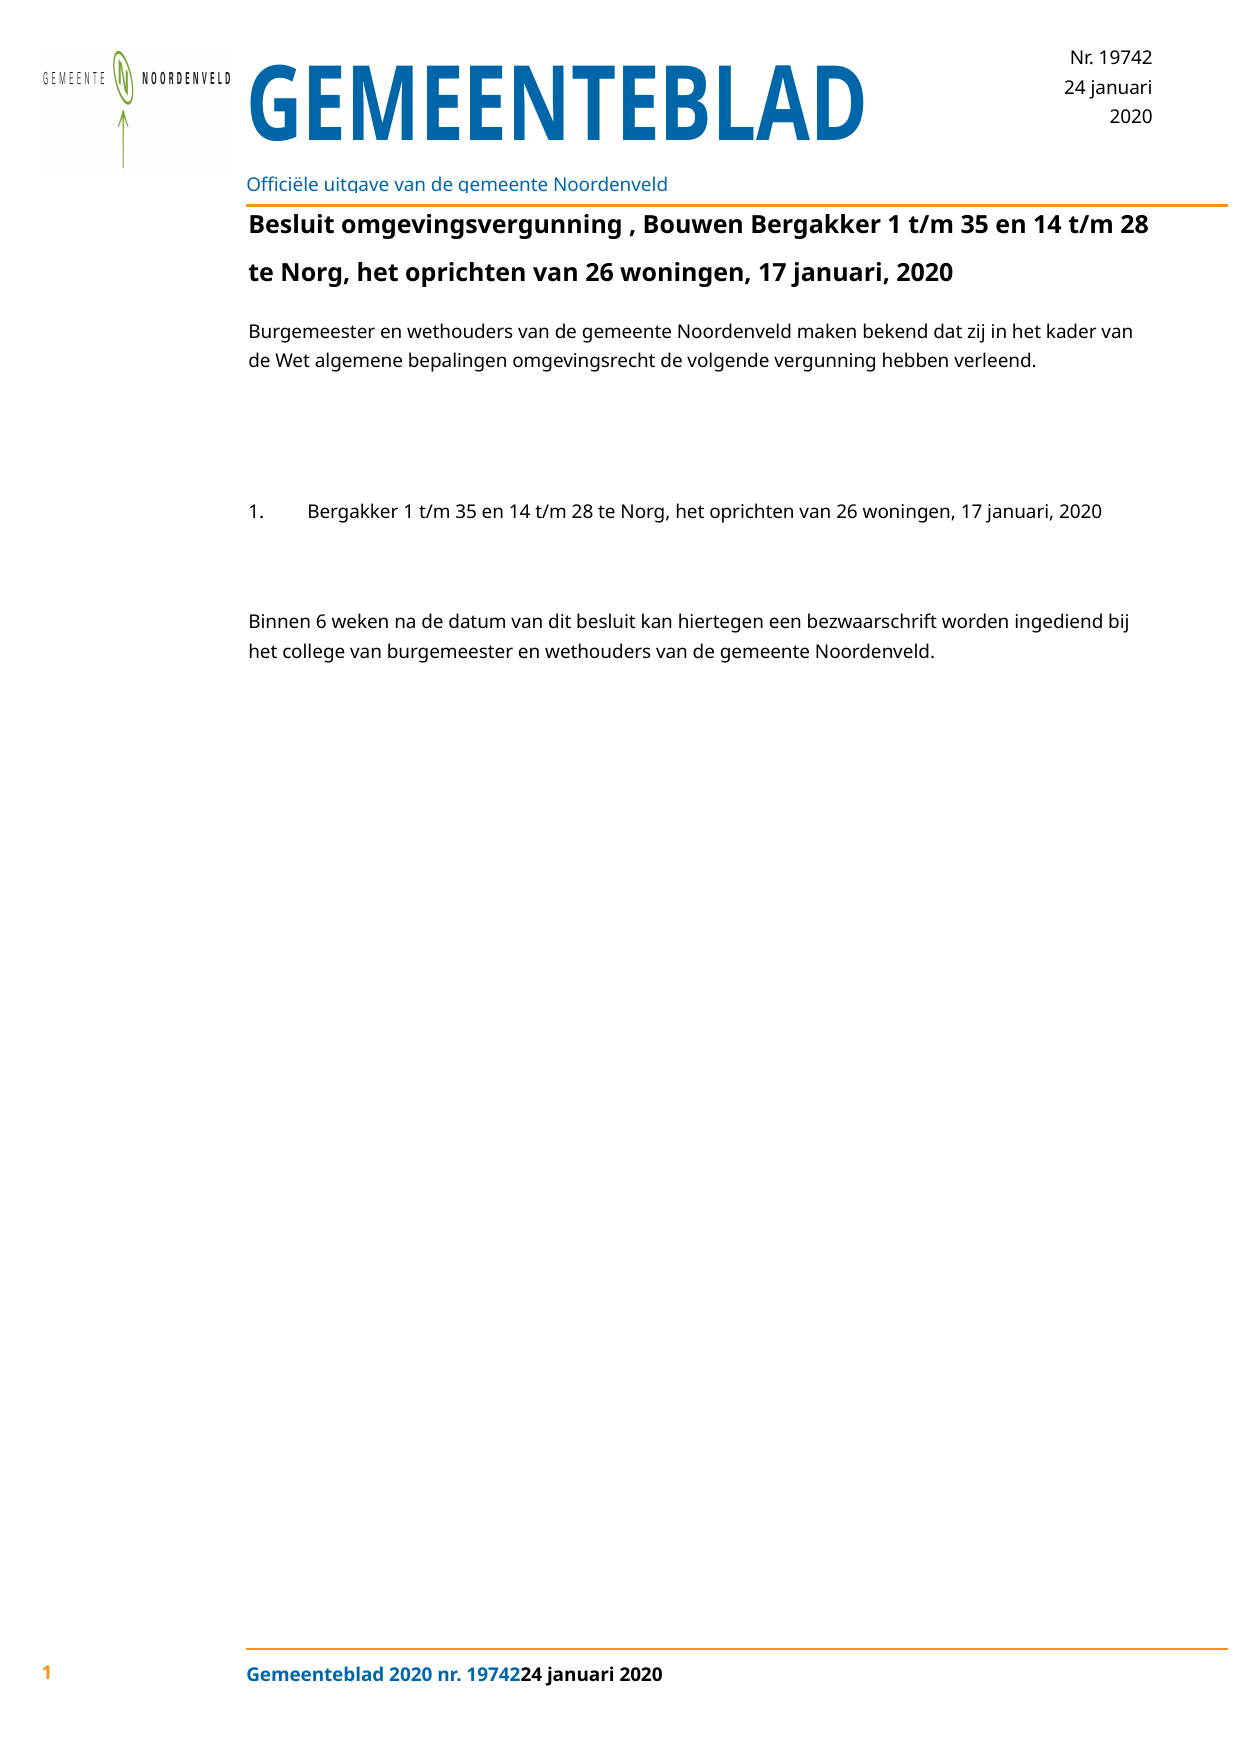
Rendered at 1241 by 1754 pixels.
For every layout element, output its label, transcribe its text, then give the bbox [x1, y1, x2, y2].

picture [41, 47, 231, 172]
list Bergakker 1 t/m 35 en 14 t/m 28 te Norg, het oprichten van 26 woningen, 17 januari, 2020 [248, 499, 1152, 524]
text Binnen 6 weken na de datum van dit besluit kan hiertegen een bezwaarschrift worden ingediend bij het college van burgemeester en wethouders van de gemeente Noordenveld. [248, 608, 1152, 664]
text Burgemeester en wethouders van de gemeente Noordenveld maken bekend dat zij in het kader van de Wet algemene bepalingen omgevingsrecht de volgende vergunning hebben verleend. [248, 318, 1152, 373]
text Besluit omgevingsvergunning , Bouwen Bergakker 1 t/m 35 en 14 t/m 28 te Norg, het oprichten van 26 woningen, 17 januari, 2020 [248, 207, 1152, 288]
